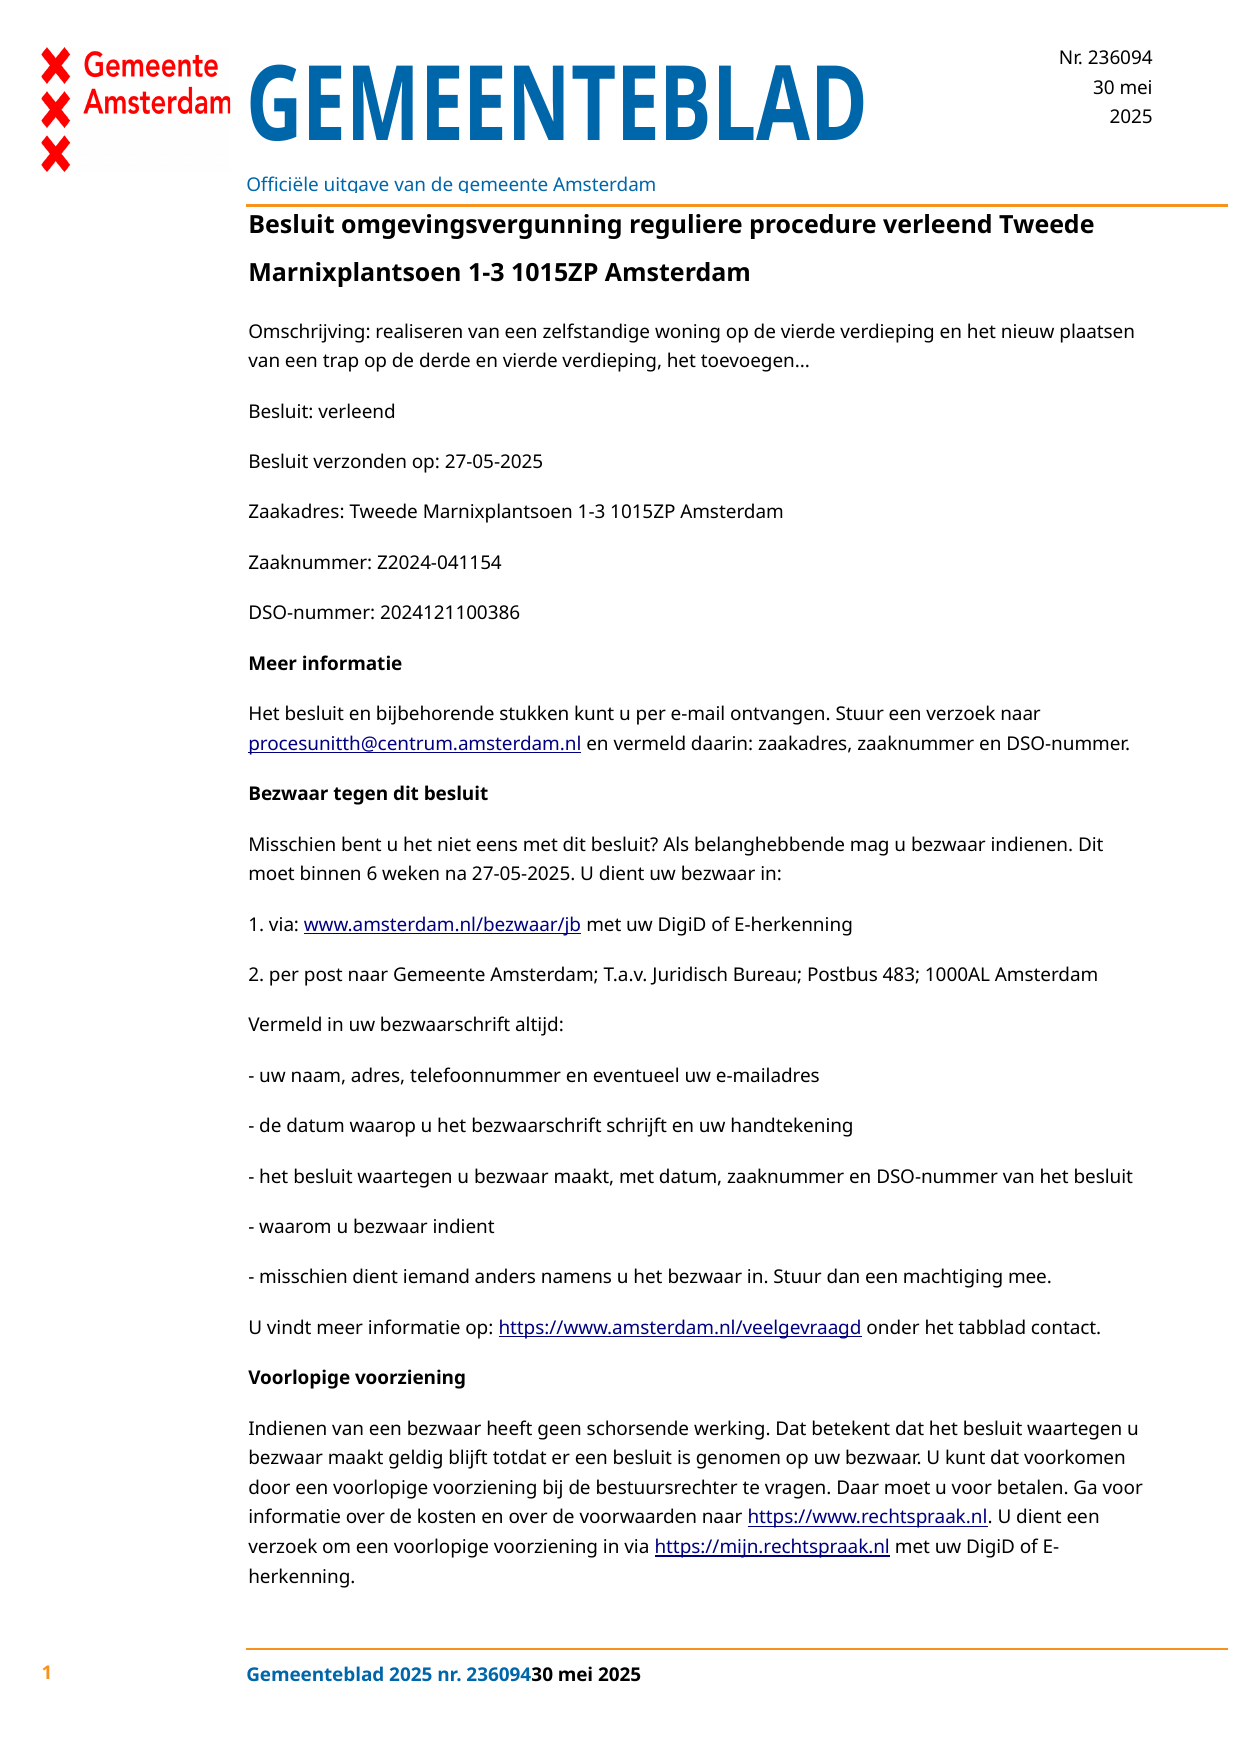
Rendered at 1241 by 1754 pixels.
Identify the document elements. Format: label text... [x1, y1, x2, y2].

text Indienen van een bezwaar heeft geen schorsende werking. Dat betekent dat het besluit waartegen u bezwaar maakt geldig blijft totdat er een besluit is genomen op uw bezwaar. U kunt dat voorkomen door een voorlopige voorziening bij de bestuursrechter te vragen. Daar moet u voor betalen. Ga voor informatie over de kosten en over de voorwaarden naar https://www.rechtspraak.nl. U dient een verzoek om een voorlopige voorziening in via https://mijn.rechtspraak.nl met uw DigiD of E-herkenning. [248, 1415, 1152, 1589]
text - het besluit waartegen u bezwaar maakt, met datum, zaaknummer en DSO-nummer van het besluit [248, 1163, 1152, 1189]
text Misschien bent u het niet eens met dit besluit? Als belanghebbende mag u bezwaar indienen. Dit moet binnen 6 weken na 27-05-2025. U dient uw bezwaar in: [248, 831, 1152, 886]
text Vermeld in uw bezwaarschrift altijd: [248, 1012, 1152, 1037]
text 2. per post naar Gemeente Amsterdam; T.a.v. Juridisch Bureau; Postbus 483; 1000AL Amsterdam [248, 961, 1152, 987]
text Besluit omgevingsvergunning reguliere procedure verleend Tweede Marnixplantsoen 1-3 1015ZP Amsterdam [248, 207, 1152, 288]
text Besluit: verleend [248, 398, 1152, 424]
text - misschien dient iemand anders namens u het bezwaar in. Stuur dan een machtiging mee. [248, 1264, 1152, 1289]
text U vindt meer informatie op: https://www.amsterdam.nl/veelgevraagd onder het tabblad contact. [248, 1314, 1152, 1340]
text - uw naam, adres, telefoonnummer en eventueel uw e-mailadres [248, 1062, 1152, 1088]
text Besluit verzonden op: 27-05-2025 [248, 448, 1152, 474]
text 1. via: www.amsterdam.nl/bezwaar/jb met uw DigiD of E-herkenning [248, 911, 1152, 937]
picture [41, 47, 231, 172]
text - de datum waarop u het bezwaarschrift schrijft en uw handtekening [248, 1112, 1152, 1138]
text Het besluit en bijbehorende stukken kunt u per e-mail ontvangen. Stuur een verzoek naar procesunitth@centrum.amsterdam.nl en vermeld daarin: zaakadres, zaaknummer en DSO-nummer. [248, 700, 1152, 756]
text Omschrijving: realiseren van een zelfstandige woning op de vierde verdieping en het nieuw plaatsen van een trap op de derde en vierde verdieping, het toevoegen... [248, 318, 1152, 373]
text Zaakadres: Tweede Marnixplantsoen 1-3 1015ZP Amsterdam [248, 499, 1152, 524]
text Zaaknummer: Z2024-041154 [248, 549, 1152, 575]
text Bezwaar tegen dit besluit [248, 780, 1152, 806]
text - waarom u bezwaar indient [248, 1213, 1152, 1239]
text Voorlopige voorziening [248, 1364, 1152, 1390]
text Meer informatie [248, 650, 1152, 676]
text DSO-nummer: 2024121100386 [248, 599, 1152, 625]
